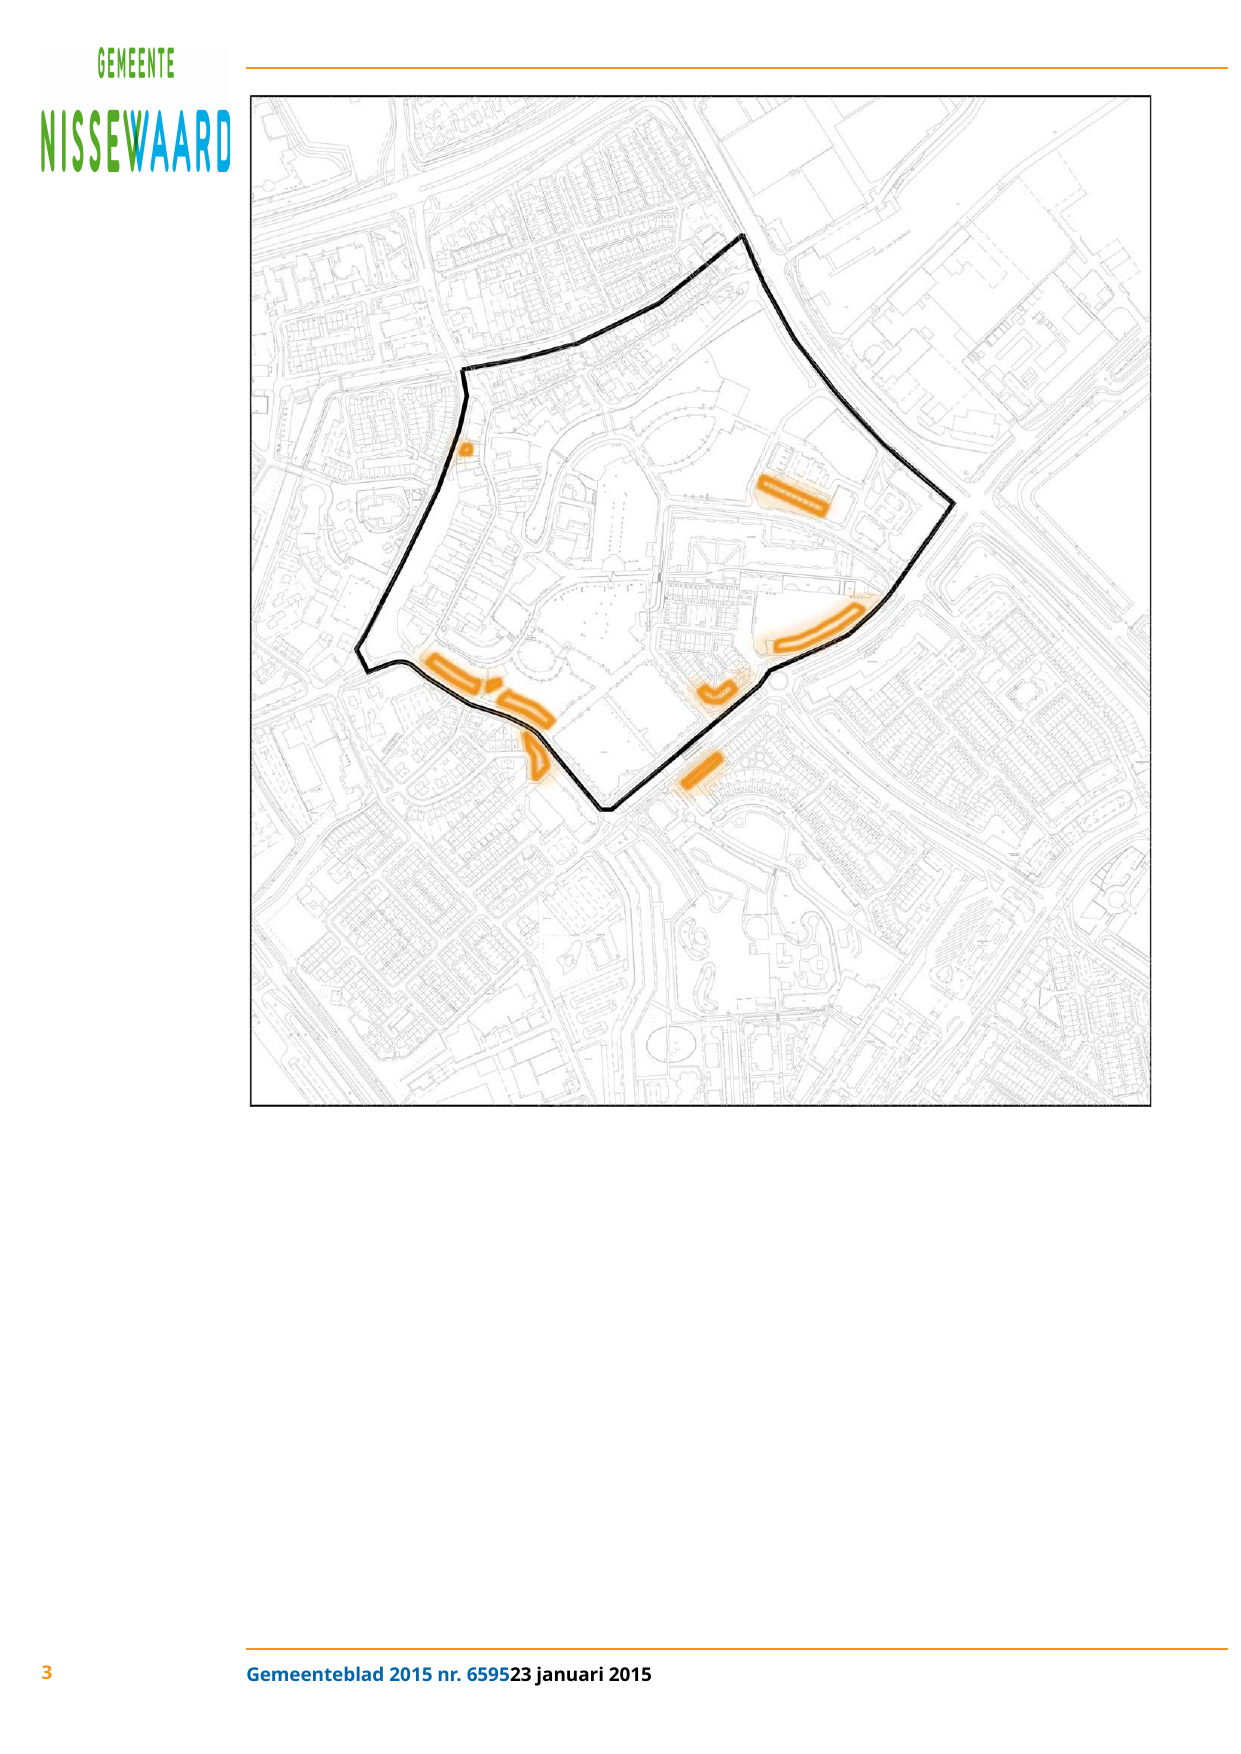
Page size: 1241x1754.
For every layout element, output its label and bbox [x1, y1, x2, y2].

picture [41, 47, 231, 172]
picture [154, 157, 165, 172]
picture [200, 151, 206, 172]
picture [222, 122, 227, 160]
picture [176, 157, 187, 172]
picture [248, 94, 1152, 1107]
picture [201, 122, 206, 138]
